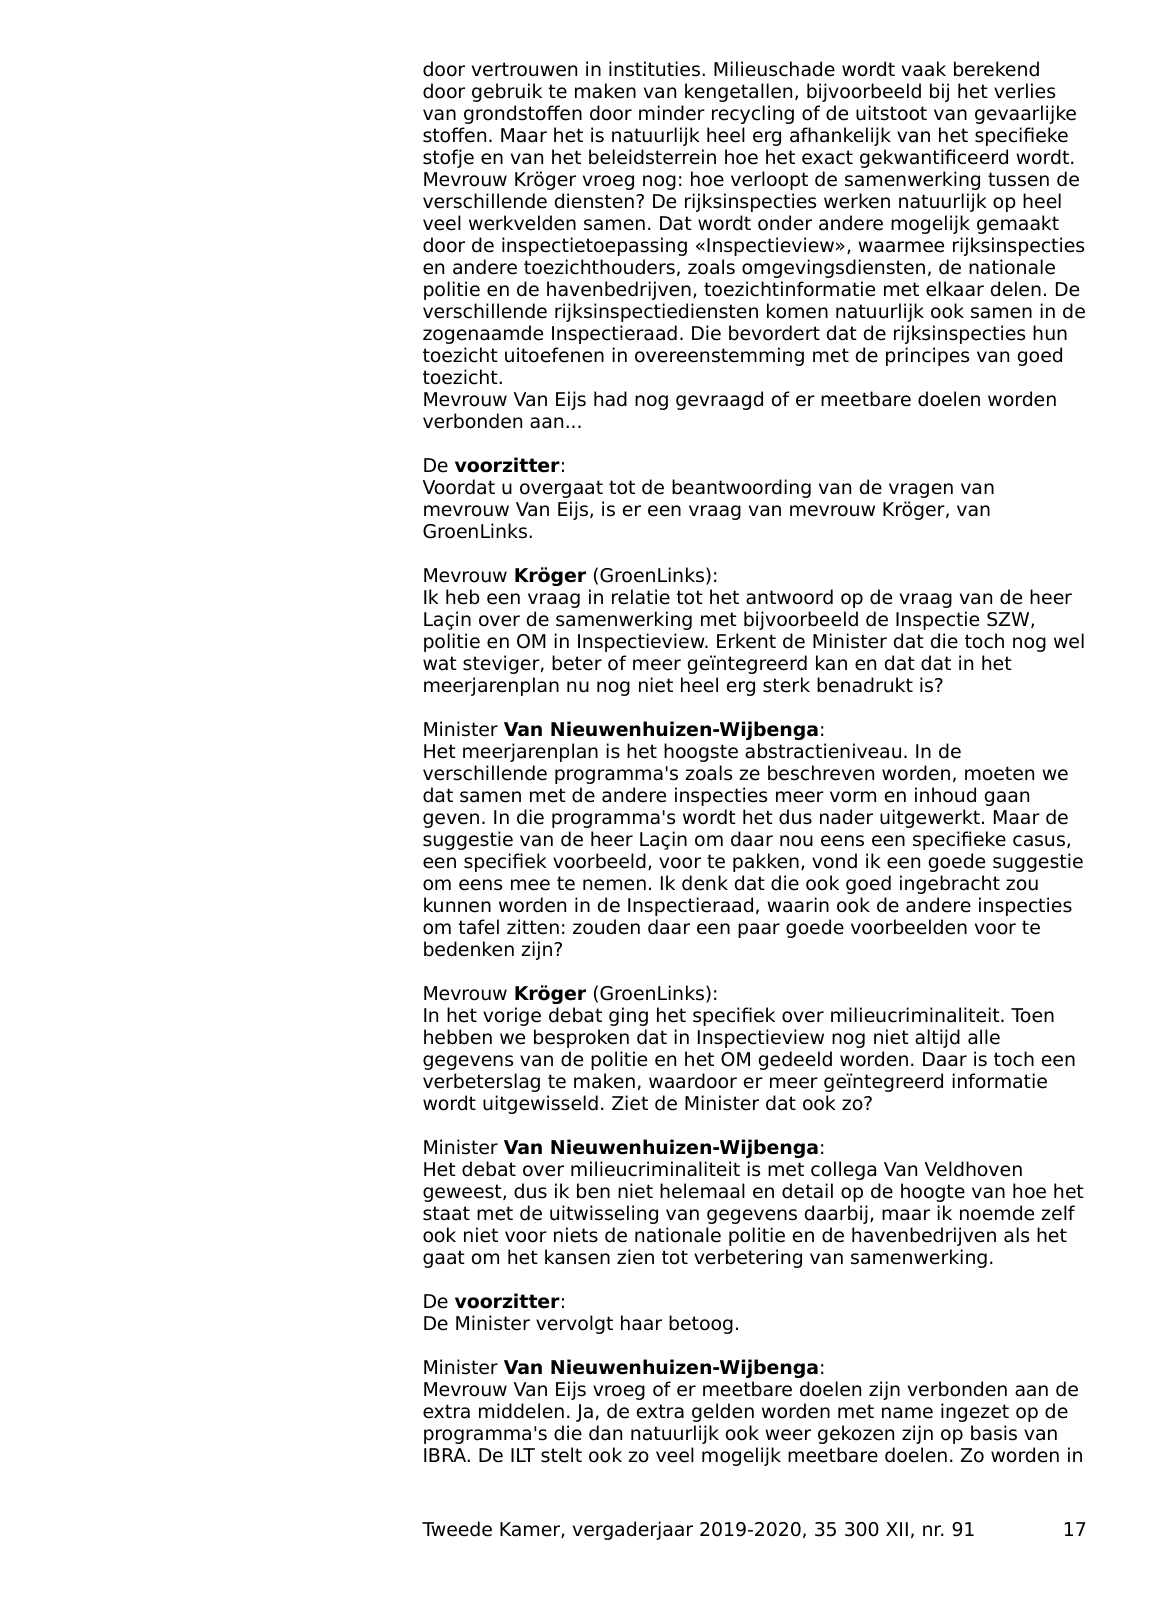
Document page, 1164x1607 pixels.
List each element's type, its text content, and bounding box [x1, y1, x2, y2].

text Mevrouw Van Eijs had nog gevraagd of er meetbare doelen worden verbonden aan... [422, 389, 1087, 433]
text In het vorige debat ging het specifiek over milieucriminaliteit. Toen hebben we besproken dat in Inspectieview nog niet altijd alle gegevens van de politie en het OM gedeeld worden. Daar is toch een verbeterslag te maken, waardoor er meer geïntegreerd informatie wordt uitgewisseld. Ziet de Minister dat ook zo? [422, 1005, 1087, 1115]
text De voorzitter: [422, 455, 1087, 477]
text door vertrouwen in instituties. Milieuschade wordt vaak berekend door gebruik te maken van kengetallen, bijvoorbeeld bij het verlies van grondstoffen door minder recycling of de uitstoot van gevaarlijke stoffen. Maar het is natuurlijk heel erg afhankelijk van het specifieke stofje en van het beleidsterrein hoe het exact gekwantificeerd wordt. [422, 59, 1087, 169]
text Minister Van Nieuwenhuizen-Wijbenga: [422, 1357, 1087, 1379]
text Mevrouw Kröger vroeg nog: hoe verloopt de samenwerking tussen de verschillende diensten? De rijksinspecties werken natuurlijk op heel veel werkvelden samen. Dat wordt onder andere mogelijk gemaakt door de inspectietoepassing «Inspectieview», waarmee rijksinspecties en andere toezichthouders, zoals omgevingsdiensten, de nationale politie en de havenbedrijven, toezichtinformatie met elkaar delen. De verschillende rijksinspectiediensten komen natuurlijk ook samen in de zogenaamde Inspectieraad. Die bevordert dat de rijksinspecties hun toezicht uitoefenen in overeenstemming met de principes van goed toezicht. [422, 169, 1087, 389]
text Het meerjarenplan is het hoogste abstractieniveau. In de verschillende programma's zoals ze beschreven worden, moeten we dat samen met de andere inspecties meer vorm en inhoud gaan geven. In die programma's wordt het dus nader uitgewerkt. Maar de suggestie van de heer Laçin om daar nou eens een specifieke casus, een specifiek voorbeeld, voor te pakken, vond ik een goede suggestie om eens mee te nemen. Ik denk dat die ook goed ingebracht zou kunnen worden in de Inspectieraad, waarin ook de andere inspecties om tafel zitten: zouden daar een paar goede voorbeelden voor te bedenken zijn? [422, 741, 1087, 961]
text Het debat over milieucriminaliteit is met collega Van Veldhoven geweest, dus ik ben niet helemaal en detail op de hoogte van hoe het staat met de uitwisseling van gegevens daarbij, maar ik noemde zelf ook niet voor niets de nationale politie en de havenbedrijven als het gaat om het kansen zien tot verbetering van samenwerking. [422, 1159, 1087, 1269]
text Minister Van Nieuwenhuizen-Wijbenga: [422, 1137, 1087, 1159]
text Ik heb een vraag in relatie tot het antwoord op de vraag van de heer Laçin over de samenwerking met bijvoorbeeld de Inspectie SZW, politie en OM in Inspectieview. Erkent de Minister dat die toch nog wel wat steviger, beter of meer geïntegreerd kan en dat dat in het meerjarenplan nu nog niet heel erg sterk benadrukt is? [422, 587, 1087, 697]
text De voorzitter: [422, 1291, 1087, 1313]
text Mevrouw Van Eijs vroeg of er meetbare doelen zijn verbonden aan de extra middelen. Ja, de extra gelden worden met name ingezet op de programma's die dan natuurlijk ook weer gekozen zijn op basis van IBRA. De ILT stelt ook zo veel mogelijk meetbare doelen. Zo worden in [422, 1379, 1087, 1467]
text Voordat u overgaat tot de beantwoording van de vragen van mevrouw Van Eijs, is er een vraag van mevrouw Kröger, van GroenLinks. [422, 477, 1087, 543]
text Mevrouw Kröger (GroenLinks): [422, 983, 1087, 1005]
text Mevrouw Kröger (GroenLinks): [422, 565, 1087, 587]
text De Minister vervolgt haar betoog. [422, 1313, 1087, 1335]
text Minister Van Nieuwenhuizen-Wijbenga: [422, 719, 1087, 741]
